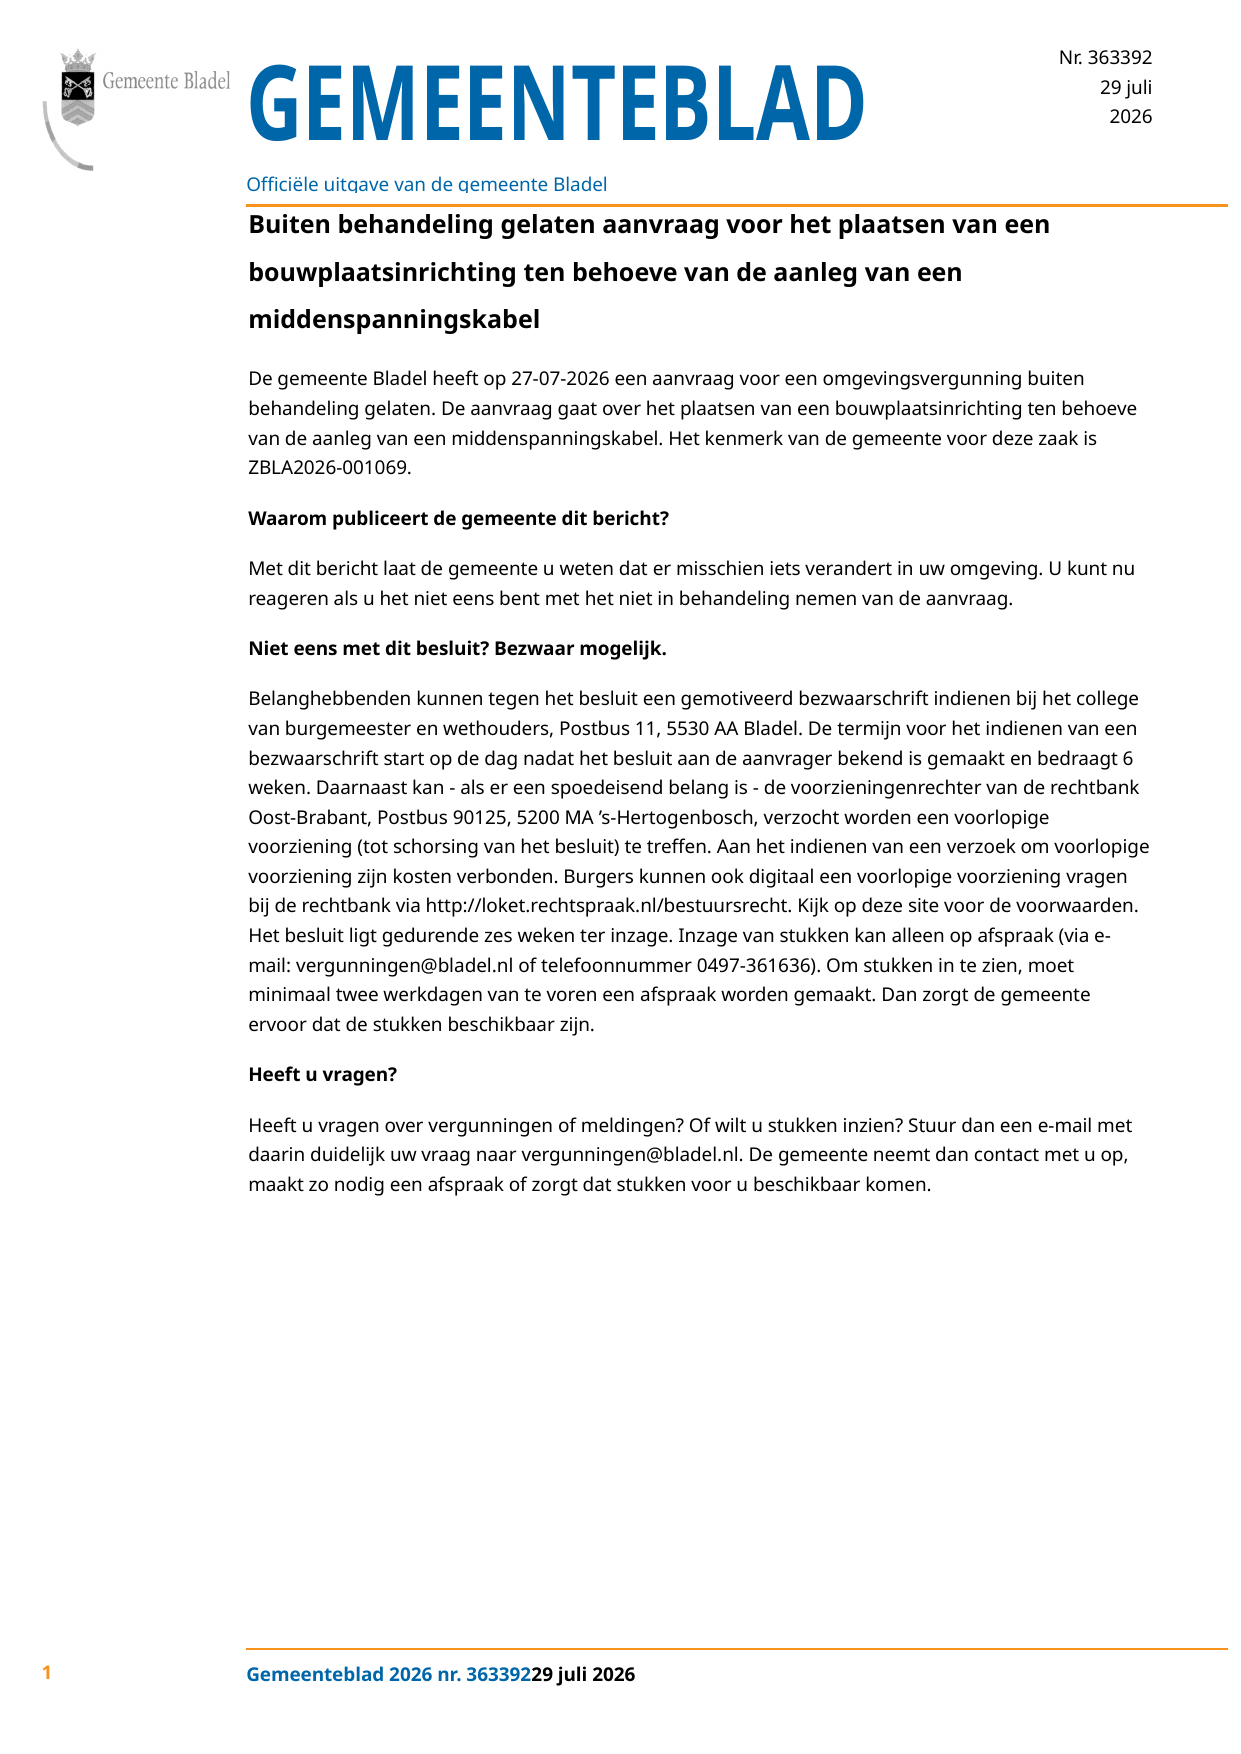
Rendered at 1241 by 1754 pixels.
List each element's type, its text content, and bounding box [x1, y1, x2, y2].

text Niet eens met dit besluit? Bezwaar mogelijk. [248, 635, 1152, 661]
text Met dit bericht laat de gemeente u weten dat er misschien iets verandert in uw omgeving. U kunt nu reageren als u het niet eens bent met het niet in behandeling nemen van de aanvraag. [248, 555, 1152, 610]
text De gemeente Bladel heeft op 27-07-2026 een aanvraag voor een omgevingsvergunning buiten behandeling gelaten. De aanvraag gaat over het plaatsen van een bouwplaatsinrichting ten behoeve van de aanleg van een middenspanningskabel. Het kenmerk van de gemeente voor deze zaak is ZBLA2026-001069. [248, 366, 1152, 480]
picture [41, 47, 231, 172]
text Heeft u vragen over vergunningen of meldingen? Of wilt u stukken inzien? Stuur dan een e-mail met daarin duidelijk uw vraag naar vergunningen@bladel.nl. De gemeente neemt dan contact met u op, maakt zo nodig een afspraak of zorgt dat stukken voor u beschikbaar komen. [248, 1112, 1152, 1197]
text Waarom publiceert de gemeente dit bericht? [248, 505, 1152, 530]
text Heeft u vragen? [248, 1061, 1152, 1087]
text Belanghebbenden kunnen tegen het besluit een gemotiveerd bezwaarschrift indienen bij het college van burgemeester en wethouders, Postbus 11, 5530 AA Bladel. De termijn voor het indienen van een bezwaarschrift start op de dag nadat het besluit aan de aanvrager bekend is gemaakt en bedraagt 6 weken. Daarnaast kan - als er een spoedeisend belang is - de voorzieningenrechter van de rechtbank Oost-Brabant, Postbus 90125, 5200 MA ’s-Hertogenbosch, verzocht worden een voorlopige voorziening (tot schorsing van het besluit) te treffen. Aan het indienen van een verzoek om voorlopige voorziening zijn kosten verbonden. Burgers kunnen ook digitaal een voorlopige voorziening vragen bij de rechtbank via http://loket.rechtspraak.nl/bestuursrecht. Kijk op deze site voor de voorwaarden. Het besluit ligt gedurende zes weken ter inzage. Inzage van stukken kan alleen op afspraak (via e-mail: vergunningen@bladel.nl of telefoonnummer 0497-361636). Om stukken in te zien, moet minimaal twee werkdagen van te voren een afspraak worden gemaakt. Dan zorgt de gemeente ervoor dat de stukken beschikbaar zijn. [248, 686, 1152, 1037]
text Buiten behandeling gelaten aanvraag voor het plaatsen van een bouwplaatsinrichting ten behoeve van de aanleg van een middenspanningskabel [248, 207, 1152, 336]
